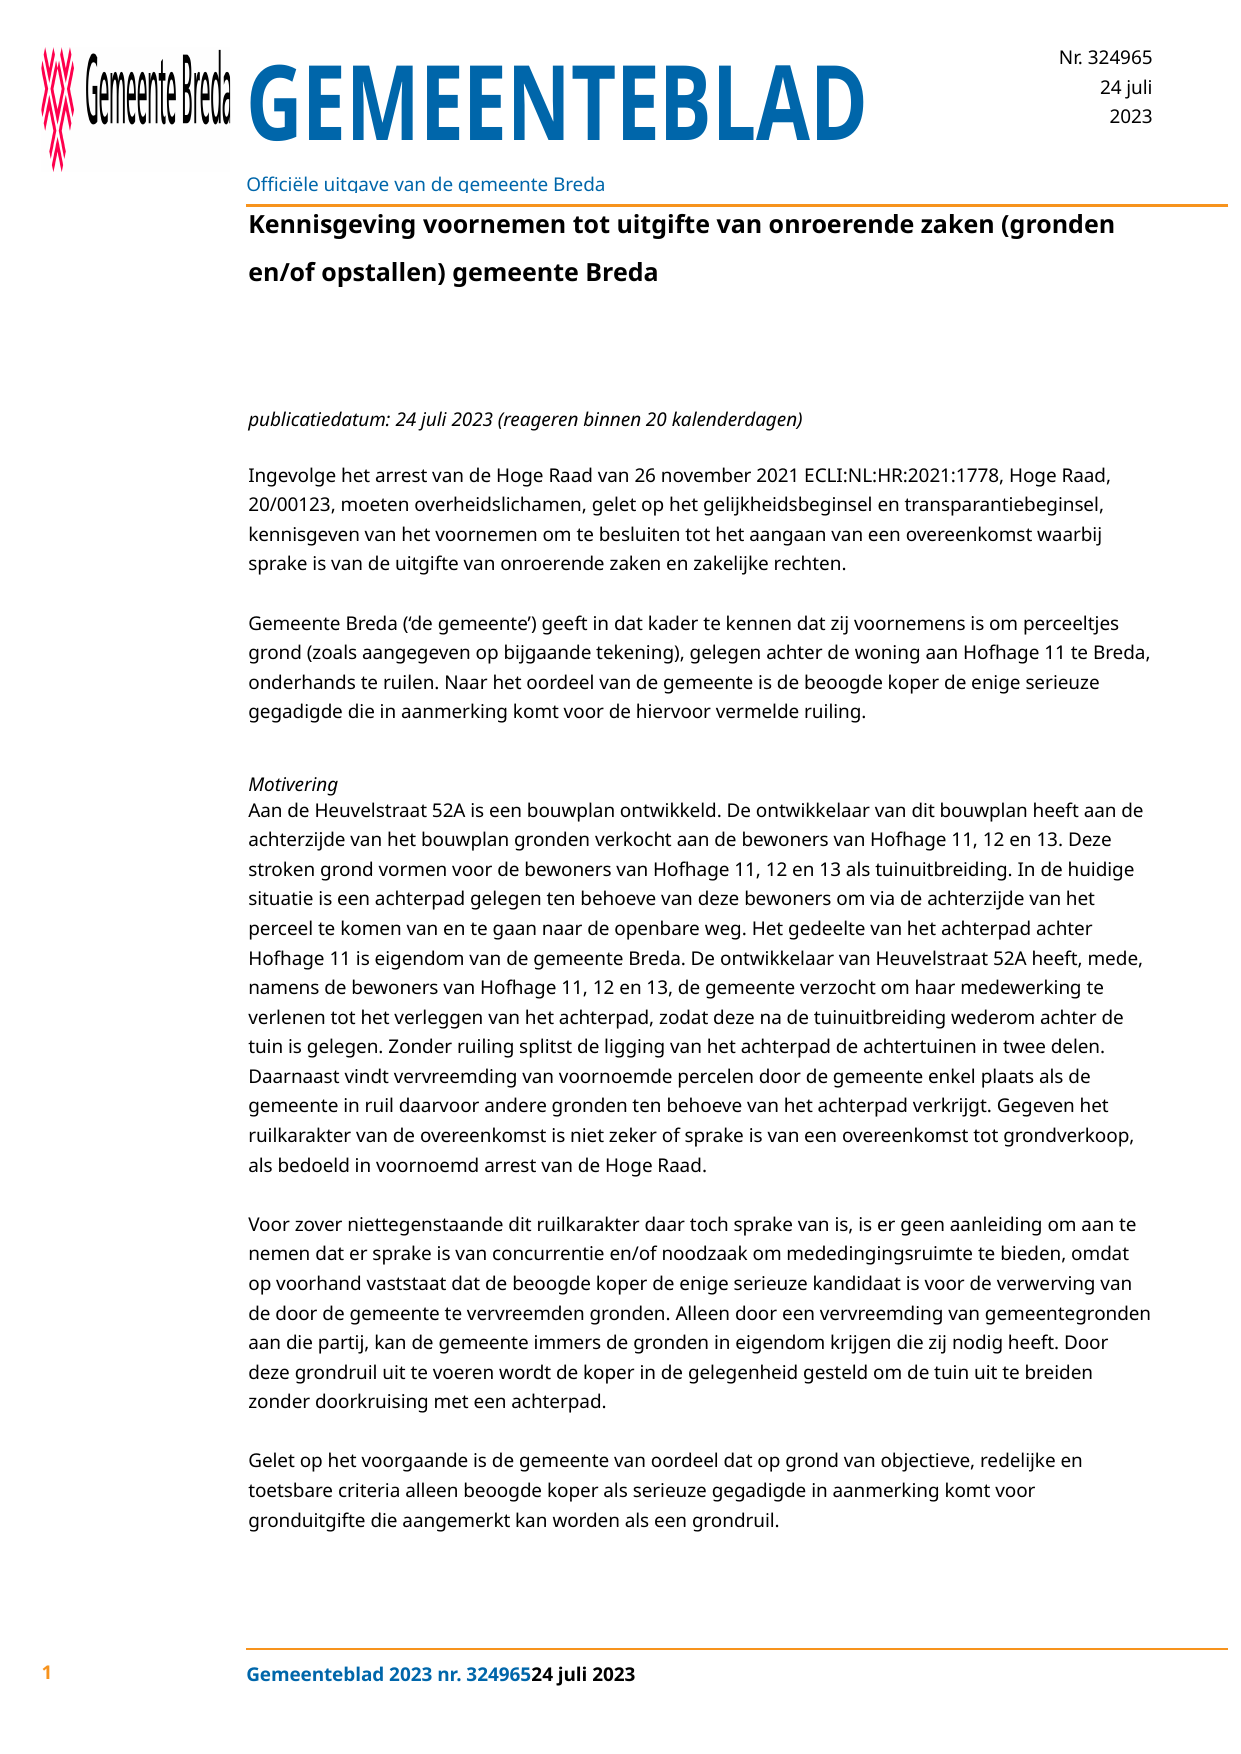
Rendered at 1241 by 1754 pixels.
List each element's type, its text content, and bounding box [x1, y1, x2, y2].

text Aan de Heuvelstraat 52A is een bouwplan ontwikkeld. De ontwikkelaar van dit bouwplan heeft aan de achterzijde van het bouwplan gronden verkocht aan de bewoners van Hofhage 11, 12 en 13. Deze stroken grond vormen voor de bewoners van Hofhage 11, 12 en 13 als tuinuitbreiding. In de huidige situatie is een achterpad gelegen ten behoeve van deze bewoners om via de achterzijde van het perceel te komen van en te gaan naar de openbare weg. Het gedeelte van het achterpad achter Hofhage 11 is eigendom van de gemeente Breda. De ontwikkelaar van Heuvelstraat 52A heeft, mede, namens de bewoners van Hofhage 11, 12 en 13, de gemeente verzocht om haar medewerking te verlenen tot het verleggen van het achterpad, zodat deze na de tuinuitbreiding wederom achter de tuin is gelegen. Zonder ruiling splitst de ligging van het achterpad de achtertuinen in twee delen. Daarnaast vindt vervreemding van voornoemde percelen door de gemeente enkel plaats als de gemeente in ruil daarvoor andere gronden ten behoeve van het achterpad verkrijgt. Gegeven het ruilkarakter van de overeenkomst is niet zeker of sprake is van een overeenkomst tot grondverkoop, als bedoeld in voornoemd arrest van de Hoge Raad. [248, 797, 1152, 1178]
text Ingevolge het arrest van de Hoge Raad van 26 november 2021 ECLI:NL:HR:2021:1778, Hoge Raad, 20/00123, moeten overheidslichamen, gelet op het gelijkheidsbeginsel en transparantiebeginsel, kennisgeven van het voornemen om te besluiten tot het aangaan van een overeenkomst waarbij sprake is van de uitgifte van onroerende zaken en zakelijke rechten. [248, 462, 1152, 576]
text Voor zover niettegenstaande dit ruilkarakter daar toch sprake van is, is er geen aanleiding om aan te nemen dat er sprake is van concurrentie en/of noodzaak om mededingingsruimte te bieden, omdat op voorhand vaststaat dat de beoogde koper de enige serieuze kandidaat is voor de verwerving van de door de gemeente te vervreemden gronden. Alleen door een vervreemding van gemeentegronden aan die partij, kan de gemeente immers de gronden in eigendom krijgen die zij nodig heeft. Door deze grondruil uit te voeren wordt de koper in de gelegenheid gesteld om de tuin uit te breiden zonder doorkruising met een achterpad. [248, 1211, 1152, 1414]
text Gemeente Breda (‘de gemeente’) geeft in dat kader te kennen dat zij voornemens is om perceeltjes grond (zoals aangegeven op bijgaande tekening), gelegen achter de woning aan Hofhage 11 te Breda, onderhands te ruilen. Naar het oordeel van de gemeente is de beoogde koper de enige serieuze gegadigde die in aanmerking komt voor de hiervoor vermelde ruiling. [248, 610, 1152, 724]
picture [41, 47, 231, 172]
text Motivering [248, 771, 1152, 797]
text Kennisgeving voornemen tot uitgifte van onroerende zaken (gronden en/of opstallen) gemeente Breda [248, 207, 1152, 288]
text Gelet op het voorgaande is de gemeente van oordeel dat op grond van objectieve, redelijke en toetsbare criteria alleen beoogde koper als serieuze gegadigde in aanmerking komt voor gronduitgifte die aangemerkt kan worden als een grondruil. [248, 1448, 1152, 1533]
text publicatiedatum: 24 juli 2023 (reageren binnen 20 kalenderdagen) [248, 406, 1152, 432]
